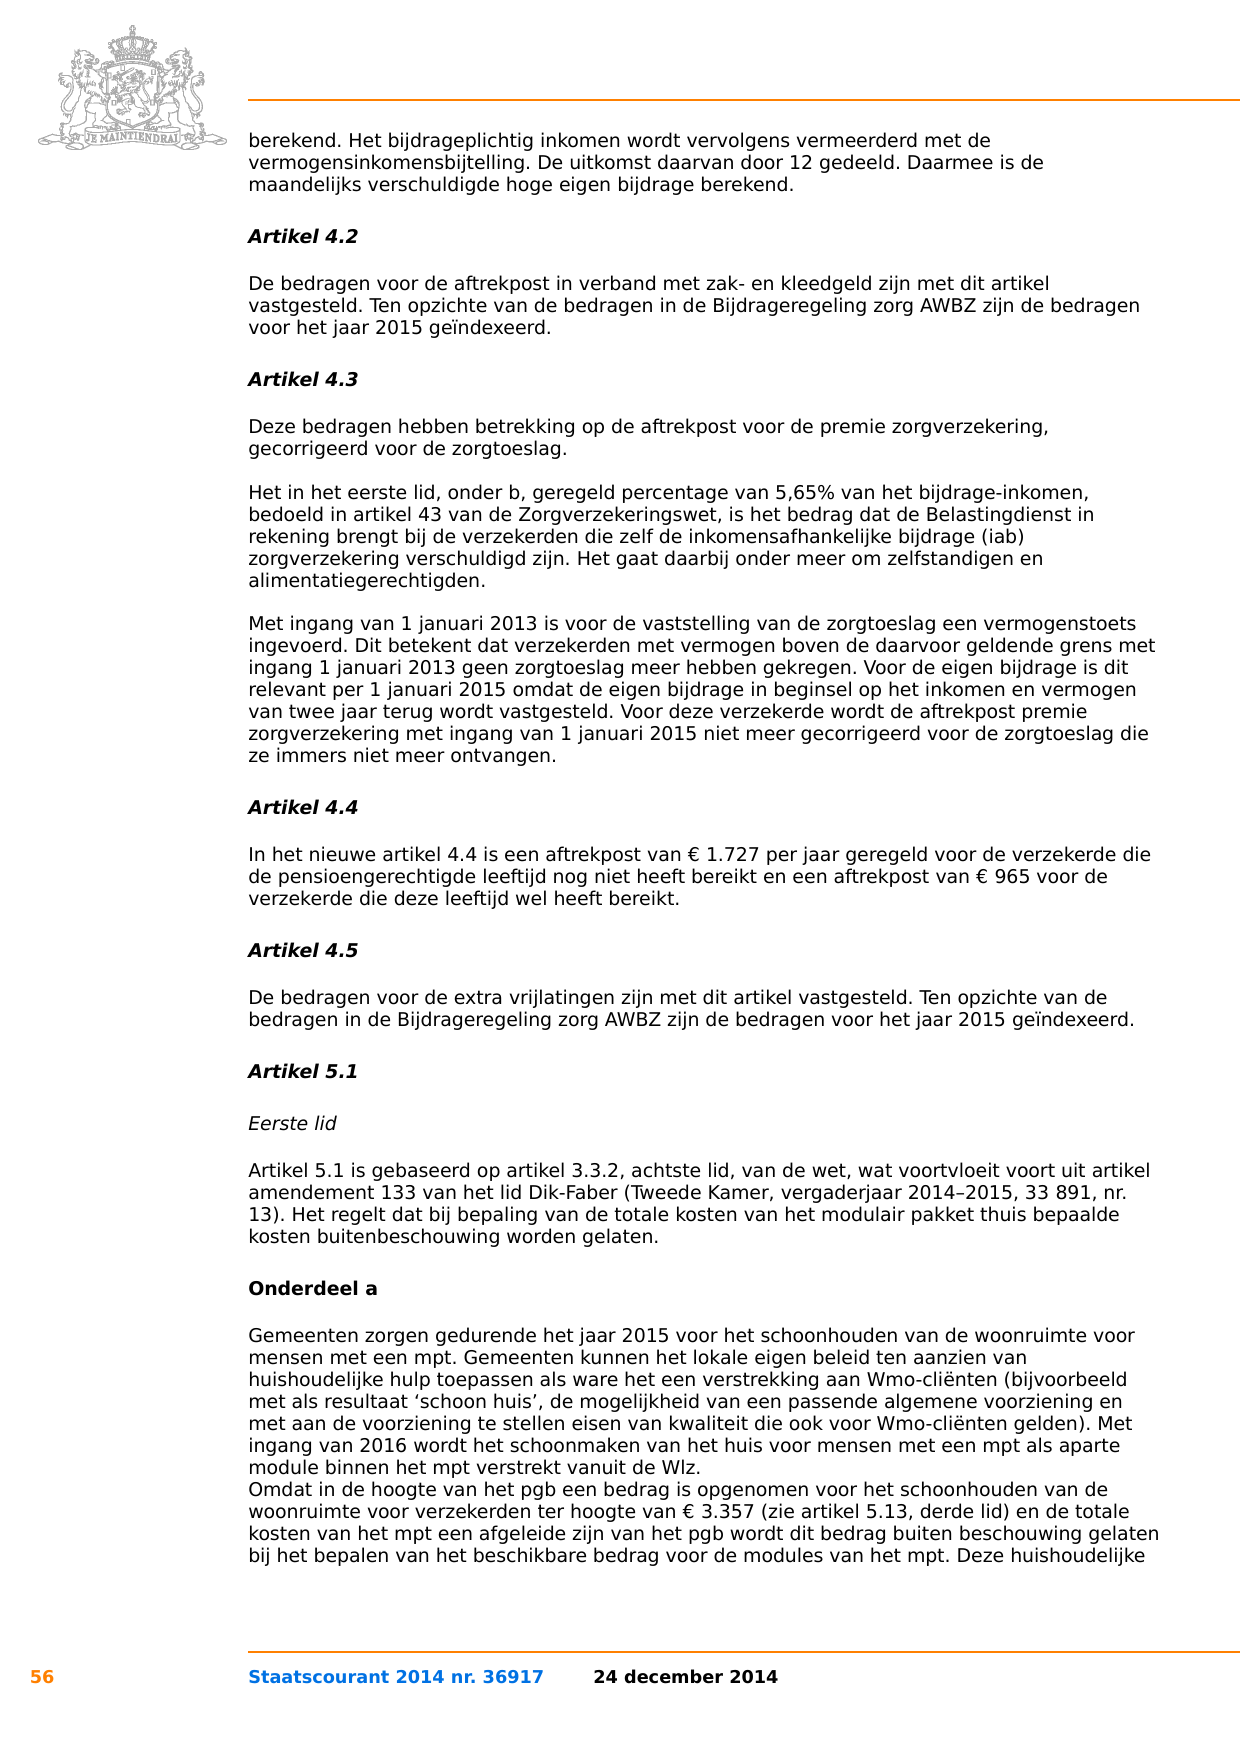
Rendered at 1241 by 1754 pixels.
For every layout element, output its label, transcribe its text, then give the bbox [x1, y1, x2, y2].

text De bedragen voor de aftrekpost in verband met zak- en kleedgeld zijn met dit artikel vastgesteld. Ten opzichte van de bedragen in de Bijdrageregeling zorg AWBZ zijn de bedragen voor het jaar 2015 geïndexeerd. [248, 273, 1163, 339]
text Gemeenten zorgen gedurende het jaar 2015 voor het schoonhouden van de woonruimte voor mensen met een mpt. Gemeenten kunnen het lokale eigen beleid ten aanzien van huishoudelijke hulp toepassen als ware het een verstrekking aan Wmo-cliënten (bijvoorbeeld met als resultaat ‘schoon huis’, de mogelijkheid van een passende algemene voorziening en met aan de voorziening te stellen eisen van kwaliteit die ook voor Wmo-cliënten gelden). Met ingang van 2016 wordt het schoonmaken van het huis voor mensen met een mpt als aparte module binnen het mpt verstrekt vanuit de Wlz. [248, 1325, 1163, 1479]
subtitle Artikel 4.5 [248, 940, 1163, 962]
picture [38, 25, 227, 150]
text In het nieuwe artikel 4.4 is een aftrekpost van € 1.727 per jaar geregeld voor de verzekerde die de pensioengerechtigde leeftijd nog niet heeft bereikt en een aftrekpost van € 965 voor de verzekerde die deze leeftijd wel heeft bereikt. [248, 844, 1163, 910]
text Met ingang van 1 januari 2013 is voor de vaststelling van de zorgtoeslag een vermogenstoets ingevoerd. Dit betekent dat verzekerden met vermogen boven de daarvoor geldende grens met ingang 1 januari 2013 geen zorgtoeslag meer hebben gekregen. Voor de eigen bijdrage is dit relevant per 1 januari 2015 omdat de eigen bijdrage in beginsel op het inkomen en vermogen van twee jaar terug wordt vastgesteld. Voor deze verzekerde wordt de aftrekpost premie zorgverzekering met ingang van 1 januari 2015 niet meer gecorrigeerd voor de zorgtoeslag die ze immers niet meer ontvangen. [248, 613, 1163, 767]
text De bedragen voor de extra vrijlatingen zijn met dit artikel vastgesteld. Ten opzichte van de bedragen in de Bijdrageregeling zorg AWBZ zijn de bedragen voor het jaar 2015 geïndexeerd. [248, 987, 1163, 1031]
subtitle Artikel 4.3 [248, 369, 1163, 391]
subtitle Artikel 5.1 [248, 1061, 1163, 1083]
text Het in het eerste lid, onder b, geregeld percentage van 5,65% van het bijdrage-inkomen, bedoeld in artikel 43 van de Zorgverzekeringswet, is het bedrag dat de Belastingdienst in rekening brengt bij de verzekerden die zelf de inkomensafhankelijke bijdrage (iab) zorgverzekering verschuldigd zijn. Het gaat daarbij onder meer om zelfstandigen en alimentatiegerechtigden. [248, 482, 1163, 591]
text Omdat in de hoogte van het pgb een bedrag is opgenomen voor het schoonhouden van de woonruimte voor verzekerden ter hoogte van € 3.357 (zie artikel 5.13, derde lid) en de totale kosten van het mpt een afgeleide zijn van het pgb wordt dit bedrag buiten beschouwing gelaten bij het bepalen van het beschikbare bedrag voor de modules van het mpt. Deze huishoudelijke [248, 1479, 1163, 1567]
text Deze bedragen hebben betrekking op de aftrekpost voor de premie zorgverzekering, gecorrigeerd voor de zorgtoeslag. [248, 416, 1163, 460]
text Artikel 5.1 is gebaseerd op artikel 3.3.2, achtste lid, van de wet, wat voortvloeit voort uit artikel amendement 133 van het lid Dik-Faber (Tweede Kamer, vergaderjaar 2014–2015, 33 891, nr. 13). Het regelt dat bij bepaling van de totale kosten van het modulair pakket thuis bepaalde kosten buitenbeschouwing worden gelaten. [248, 1160, 1163, 1248]
subtitle Artikel 4.2 [248, 226, 1163, 248]
subtitle Eerste lid [248, 1113, 1163, 1135]
text berekend. Het bijdrageplichtig inkomen wordt vervolgens vermeerderd met de vermogensinkomensbijtelling. De uitkomst daarvan door 12 gedeeld. Daarmee is de maandelijks verschuldigde hoge eigen bijdrage berekend. [248, 130, 1163, 196]
subtitle Artikel 4.4 [248, 797, 1163, 819]
subtitle Onderdeel a [248, 1278, 1163, 1300]
